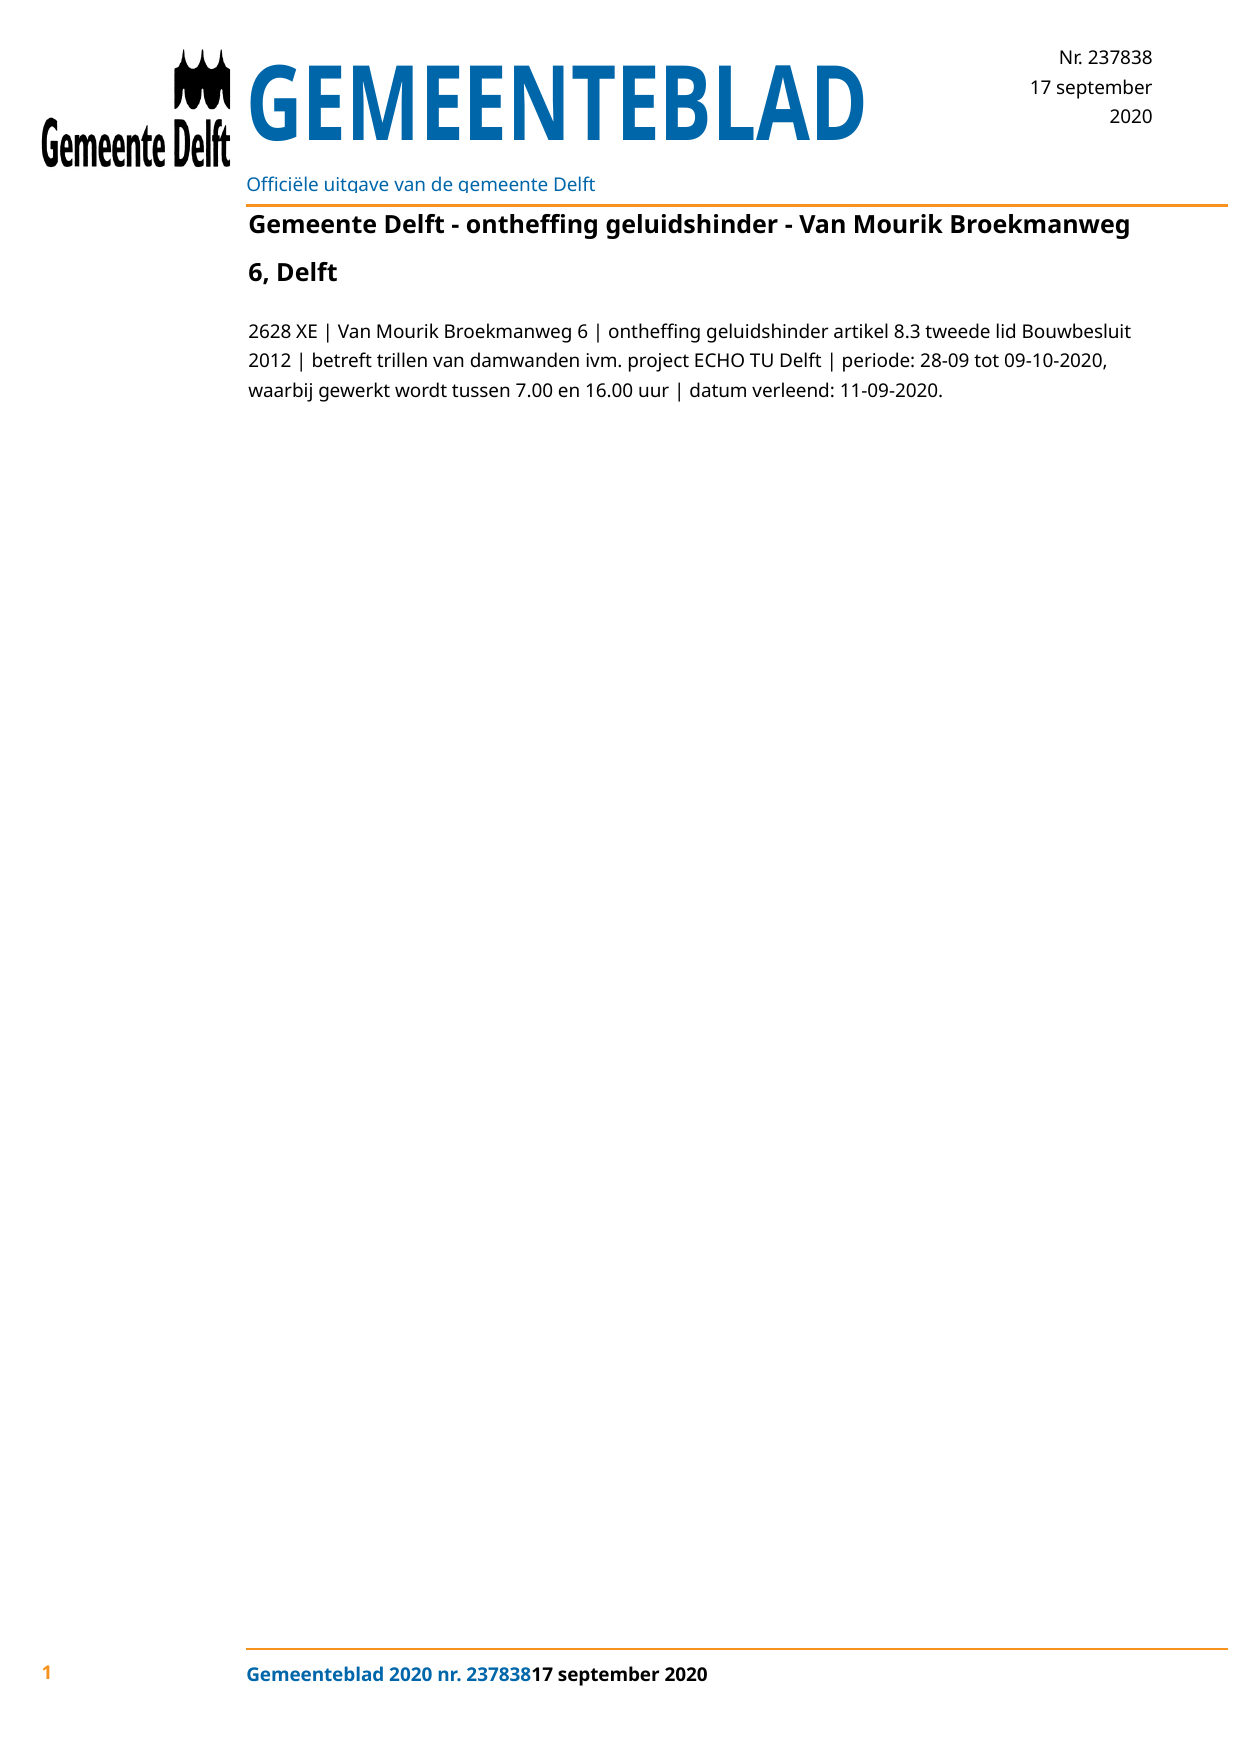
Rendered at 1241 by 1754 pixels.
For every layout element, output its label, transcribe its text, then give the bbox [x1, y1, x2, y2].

text 2628 XE | Van Mourik Broekmanweg 6 | ontheffing geluidshinder artikel 8.3 tweede lid Bouwbesluit 2012 | betreft trillen van damwanden ivm. project ECHO TU Delft | periode: 28-09 tot 09-10-2020, waarbij gewerkt wordt tussen 7.00 en 16.00 uur | datum verleend: 11-09-2020. [248, 318, 1152, 403]
text Gemeente Delft - ontheffing geluidshinder - Van Mourik Broekmanweg 6, Delft [248, 207, 1152, 288]
picture [41, 47, 231, 172]
